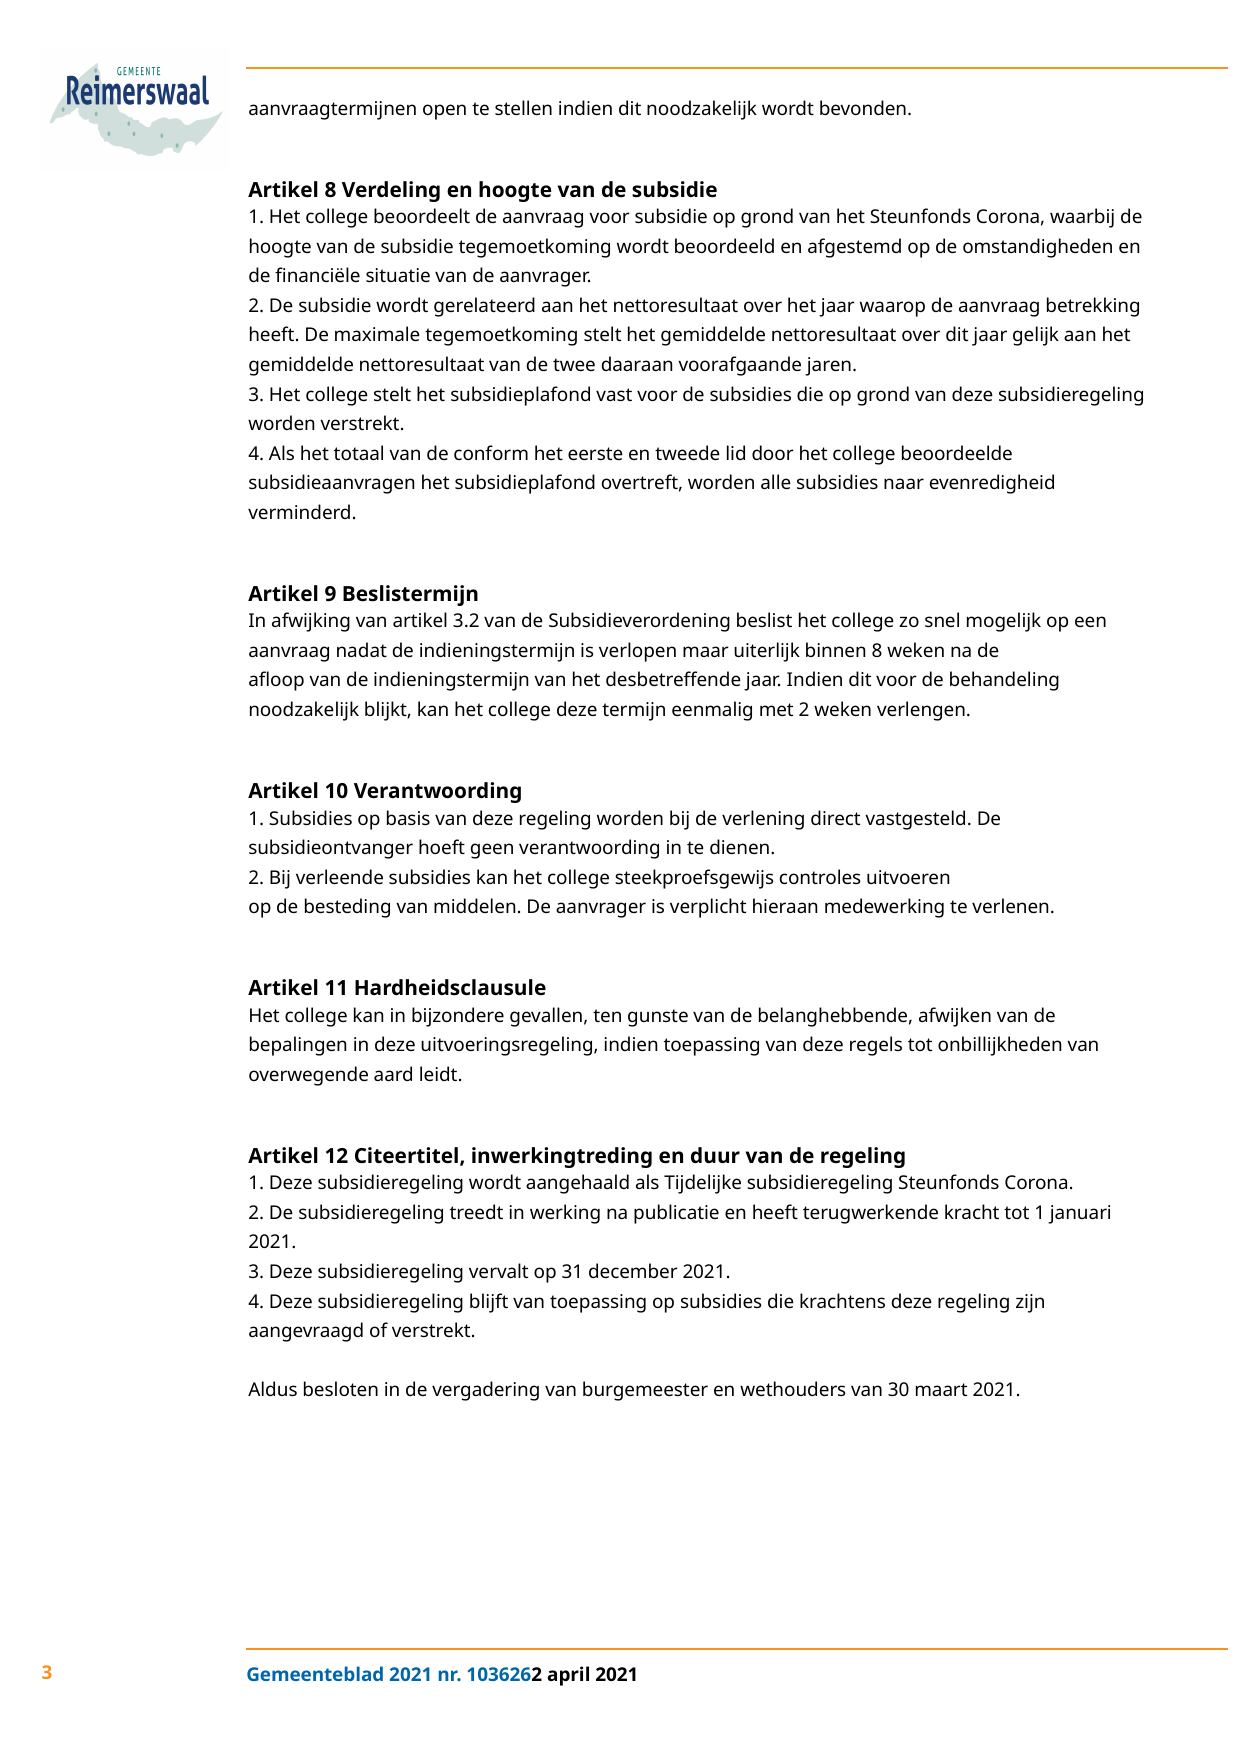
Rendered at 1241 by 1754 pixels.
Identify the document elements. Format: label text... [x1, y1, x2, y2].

text subsidieaanvragen het subsidieplafond overtreft, worden alle subsidies naar evenredigheid [248, 469, 1152, 495]
text 1. Subsidies op basis van deze regeling worden bij de verlening direct vastgesteld. De [248, 805, 1152, 830]
text 1. Het college beoordeelt de aanvraag voor subsidie op grond van het Steunfonds Corona, waarbij de [248, 203, 1152, 229]
text Aldus besloten in de vergadering van burgemeester en wethouders van 30 maart 2021. [248, 1377, 1152, 1402]
text Artikel 10 Verantwoording [248, 776, 1152, 805]
text afloop van de indieningstermijn van het desbetreffende jaar. Indien dit voor de behandeling [248, 667, 1152, 692]
picture [41, 47, 231, 172]
text Artikel 9 Beslistermijn [248, 579, 1152, 607]
text aangevraagd of verstrekt. [248, 1317, 1152, 1343]
text subsidieontvanger hoeft geen verantwoording in te dienen. [248, 834, 1152, 860]
text Artikel 11 Hardheidsclausule [248, 973, 1152, 1002]
text 2. De subsidieregeling treedt in werking na publicatie en heeft terugwerkende kracht tot 1 januari [248, 1199, 1152, 1225]
text op de besteding van middelen. De aanvrager is verplicht hieraan medewerking te verlenen. [248, 893, 1152, 919]
text heeft. De maximale tegemoetkoming stelt het gemiddelde nettoresultaat over dit jaar gelijk aan het [248, 322, 1152, 347]
text Artikel 12 Citeertitel, inwerkingtreding en duur van de regeling [248, 1141, 1152, 1169]
text Artikel 8 Verdeling en hoogte van de subsidie [248, 175, 1152, 203]
text 2021. [248, 1229, 1152, 1254]
text noodzakelijk blijkt, kan het college deze termijn eenmalig met 2 weken verlengen. [248, 696, 1152, 722]
text 4. Deze subsidieregeling blijft van toepassing op subsidies die krachtens deze regeling zijn [248, 1288, 1152, 1313]
text overwegende aard leidt. [248, 1061, 1152, 1087]
text 2. Bij verleende subsidies kan het college steekproefsgewijs controles uitvoeren [248, 864, 1152, 889]
text 3. Deze subsidieregeling vervalt op 31 december 2021. [248, 1258, 1152, 1284]
text aanvraag nadat de indieningstermijn is verlopen maar uiterlijk binnen 8 weken na de [248, 637, 1152, 663]
text verminderd. [248, 499, 1152, 525]
text 1. Deze subsidieregeling wordt aangehaald als Tijdelijke subsidieregeling Steunfonds Corona. [248, 1169, 1152, 1195]
text gemiddelde nettoresultaat van de twee daaraan voorafgaande jaren. [248, 351, 1152, 377]
text de financiële situatie van de aanvrager. [248, 262, 1152, 288]
text bepalingen in deze uitvoeringsregeling, indien toepassing van deze regels tot onbillijkheden van [248, 1031, 1152, 1057]
text worden verstrekt. [248, 410, 1152, 436]
text 4. Als het totaal van de conform het eerste en tweede lid door het college beoordeelde [248, 440, 1152, 466]
text In afwijking van artikel 3.2 van de Subsidieverordening beslist het college zo snel mogelijk op een [248, 607, 1152, 633]
text Het college kan in bijzondere gevallen, ten gunste van de belanghebbende, afwijken van de [248, 1002, 1152, 1028]
text 2. De subsidie wordt gerelateerd aan het nettoresultaat over het jaar waarop de aanvraag betrekking [248, 292, 1152, 318]
text 3. Het college stelt het subsidieplafond vast voor de subsidies die op grond van deze subsidieregeling [248, 381, 1152, 406]
text hoogte van de subsidie tegemoetkoming wordt beoordeeld en afgestemd op de omstandigheden en [248, 233, 1152, 258]
text aanvraagtermijnen open te stellen indien dit noodzakelijk wordt bevonden. [248, 95, 1152, 121]
